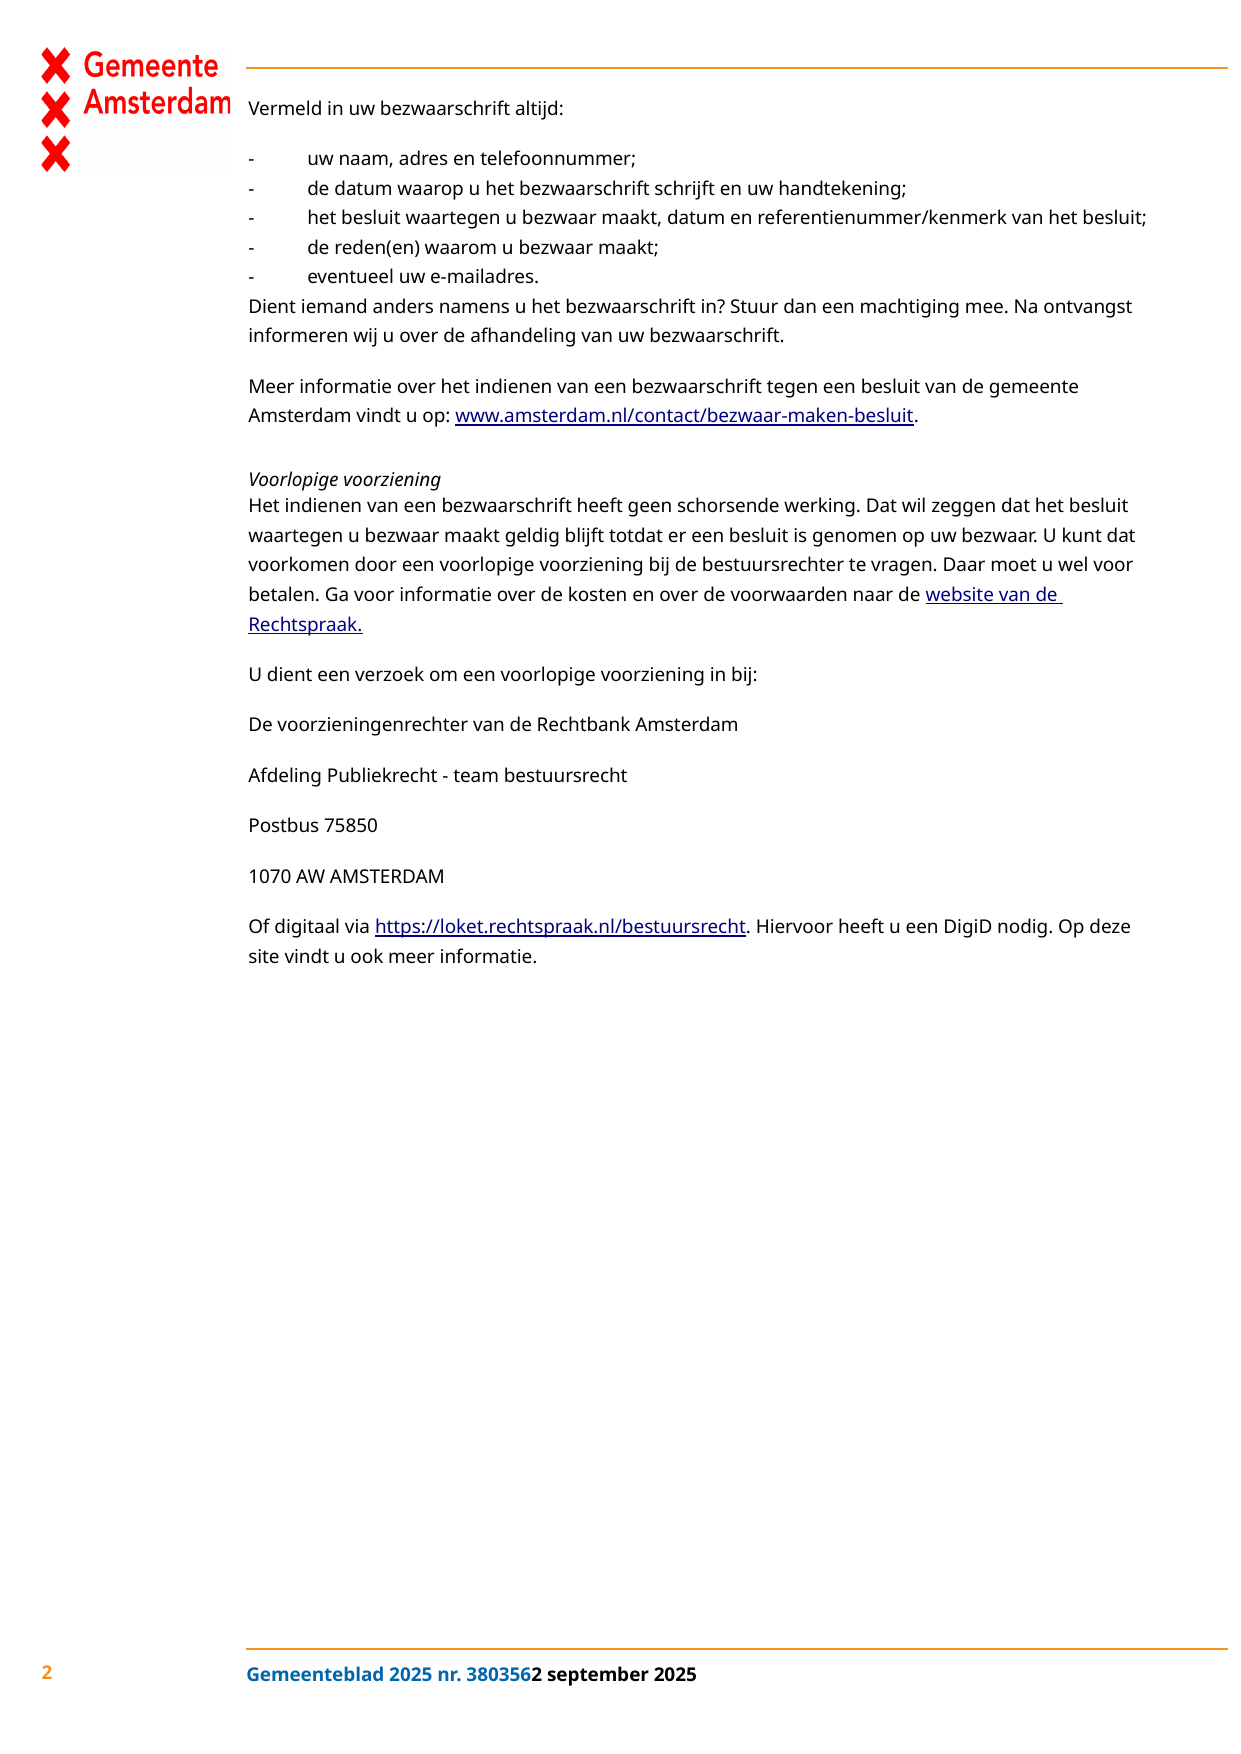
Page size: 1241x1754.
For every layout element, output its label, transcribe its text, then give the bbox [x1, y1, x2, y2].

text Of digitaal via https://loket.rechtspraak.nl/bestuursrecht. Hiervoor heeft u een DigiD nodig. Op deze site vindt u ook meer informatie. [248, 913, 1152, 968]
text Meer informatie over het indienen van een bezwaarschrift tegen een besluit van de gemeente Amsterdam vindt u op: www.amsterdam.nl/contact/bezwaar-maken-besluit. [248, 373, 1152, 428]
picture [41, 47, 231, 172]
text 1070 AW AMSTERDAM [248, 863, 1152, 888]
text Postbus 75850 [248, 812, 1152, 838]
list de datum waarop u het bezwaarschrift schrijft en uw handtekening; [248, 175, 1152, 201]
list eventueel uw e-mailadres. [248, 263, 1152, 289]
text Voorlopige voorziening [248, 467, 1152, 492]
list het besluit waartegen u bezwaar maakt, datum en referentienummer/kenmerk van het besluit; [248, 204, 1152, 230]
list de reden(en) waarom u bezwaar maakt; [248, 234, 1152, 260]
list uw naam, adres en telefoonnummer; [248, 145, 1152, 171]
text De voorzieningenrechter van de Rechtbank Amsterdam [248, 712, 1152, 737]
text U dient een verzoek om een voorlopige voorziening in bij: [248, 661, 1152, 687]
text Afdeling Publiekrecht - team bestuursrecht [248, 762, 1152, 788]
text Dient iemand anders namens u het bezwaarschrift in? Stuur dan een machtiging mee. Na ontvangst informeren wij u over de afhandeling van uw bezwaarschrift. [248, 293, 1152, 348]
text Het indienen van een bezwaarschrift heeft geen schorsende werking. Dat wil zeggen dat het besluit waartegen u bezwaar maakt geldig blijft totdat er een besluit is genomen op uw bezwaar. U kunt dat voorkomen door een voorlopige voorziening bij de bestuursrechter te vragen. Daar moet u wel voor betalen. Ga voor informatie over de kosten en over de voorwaarden naar de website van de Rechtspraak. [248, 492, 1152, 636]
text Vermeld in uw bezwaarschrift altijd: [248, 95, 1152, 121]
